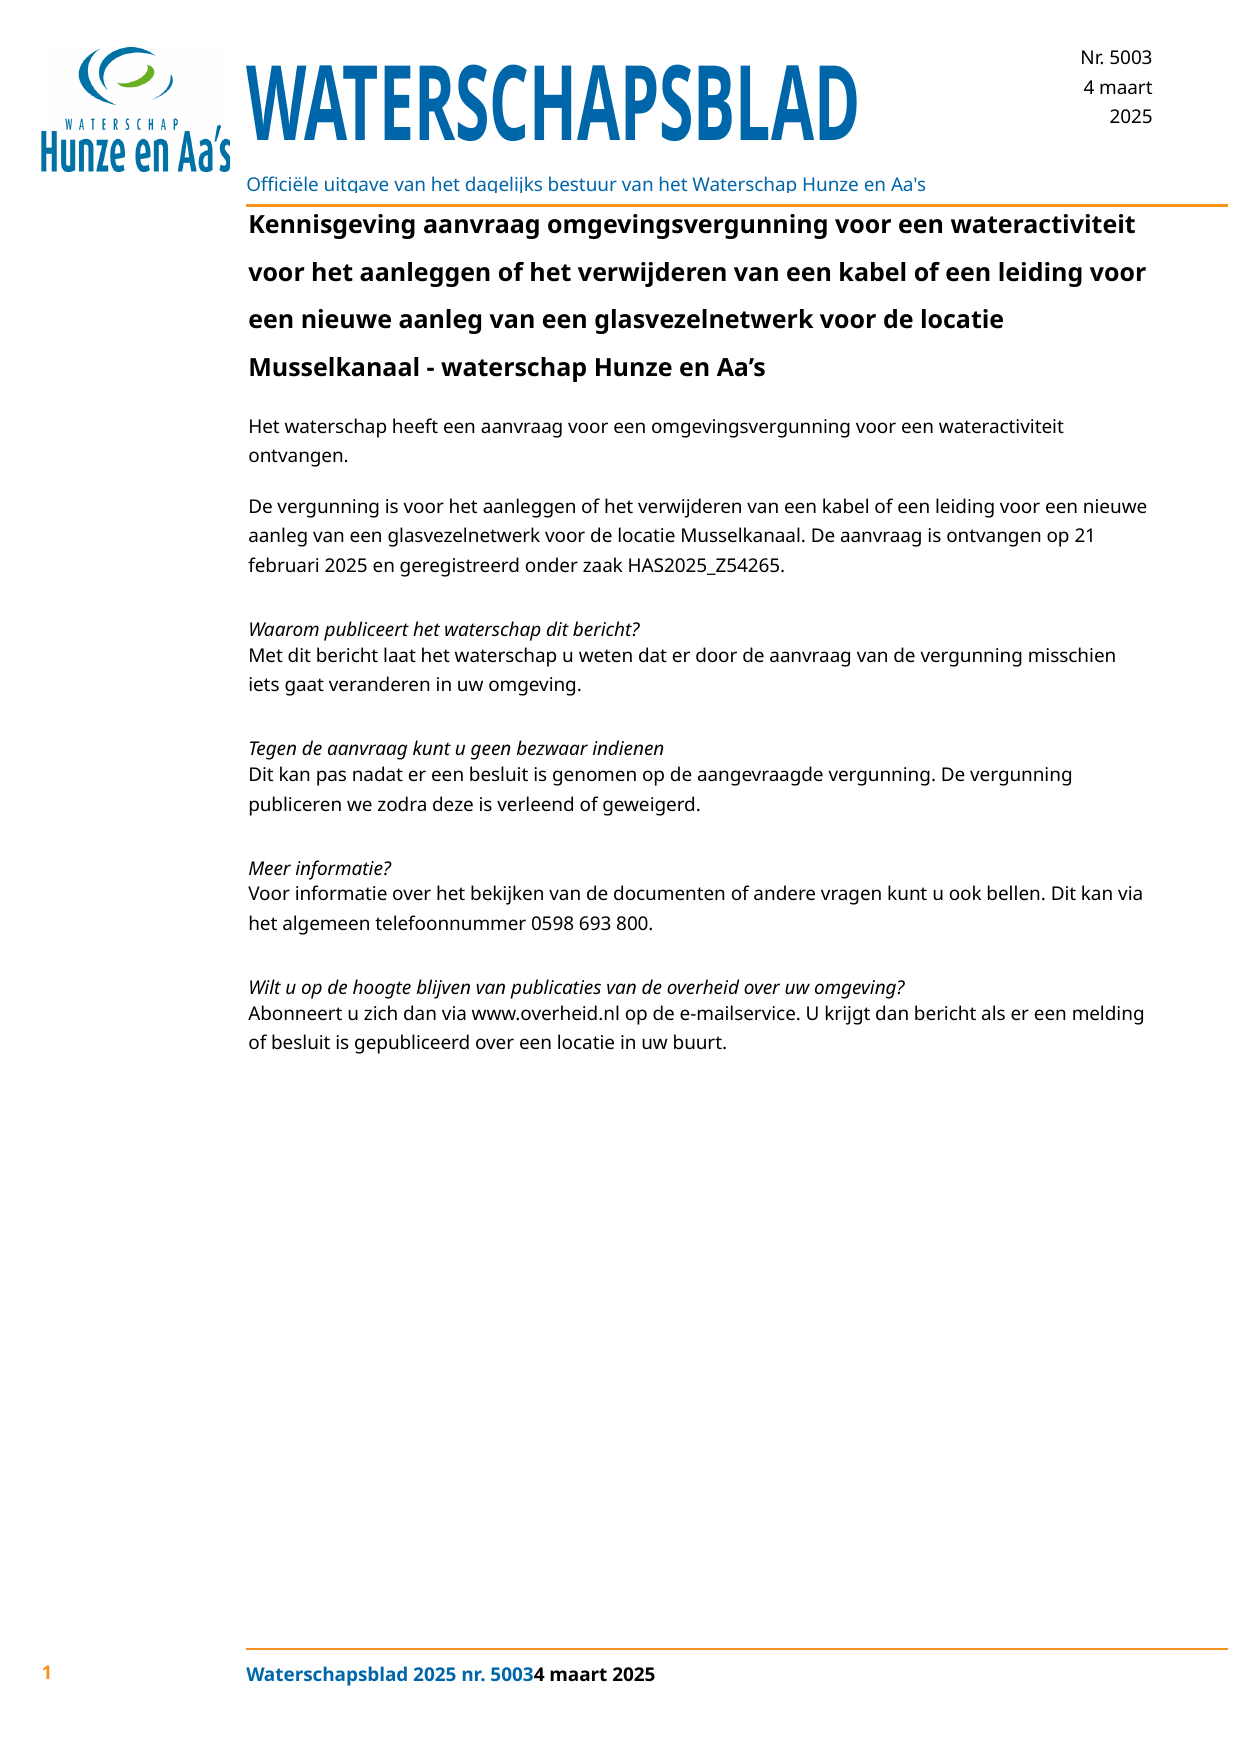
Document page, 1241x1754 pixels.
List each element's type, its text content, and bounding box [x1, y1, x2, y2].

text Abonneert u zich dan via www.overheid.nl op de e-mailservice. U krijgt dan bericht als er een melding of besluit is gepubliceerd over een locatie in uw buurt. [248, 1000, 1152, 1055]
text Dit kan pas nadat er een besluit is genomen op de aangevraagde vergunning. De vergunning publiceren we zodra deze is verleend of geweigerd. [248, 761, 1152, 817]
text Waarom publiceert het waterschap dit bericht? [248, 616, 1152, 642]
picture [47, 154, 51, 172]
text Kennisgeving aanvraag omgevingsvergunning voor een wateractiviteit voor het aanleggen of het verwijderen van een kabel of een leiding voor een nieuwe aanleg van een glasvezelnetwerk voor de locatie Musselkanaal - waterschap Hunze en Aa’s [248, 207, 1152, 384]
text Wilt u op de hoogte blijven van publicaties van de overheid over uw omgeving? [248, 974, 1152, 1000]
picture [183, 163, 191, 172]
picture [226, 145, 231, 156]
text Tegen de aanvraag kunt u geen bezwaar indienen [248, 736, 1152, 761]
picture [41, 47, 231, 172]
text Het waterschap heeft een aanvraag voor een omgevingsvergunning voor een wateractiviteit ontvangen. [248, 413, 1152, 468]
text De vergunning is voor het aanleggen of het verwijderen van een kabel of een leiding voor een nieuwe aanleg van een glasvezelnetwerk voor de locatie Musselkanaal. De aanvraag is ontvangen op 21 februari 2025 en geregistreerd onder zaak HAS2025_Z54265. [248, 493, 1152, 578]
text Met dit bericht laat het waterschap u weten dat er door de aanvraag van de vergunning misschien iets gaat veranderen in uw omgeving. [248, 642, 1152, 697]
text Meer informatie? [248, 855, 1152, 881]
text Voor informatie over het bekijken van de documenten of andere vragen kunt u ook bellen. Dit kan via het algemeen telefoonnummer 0598 693 800. [248, 881, 1152, 936]
